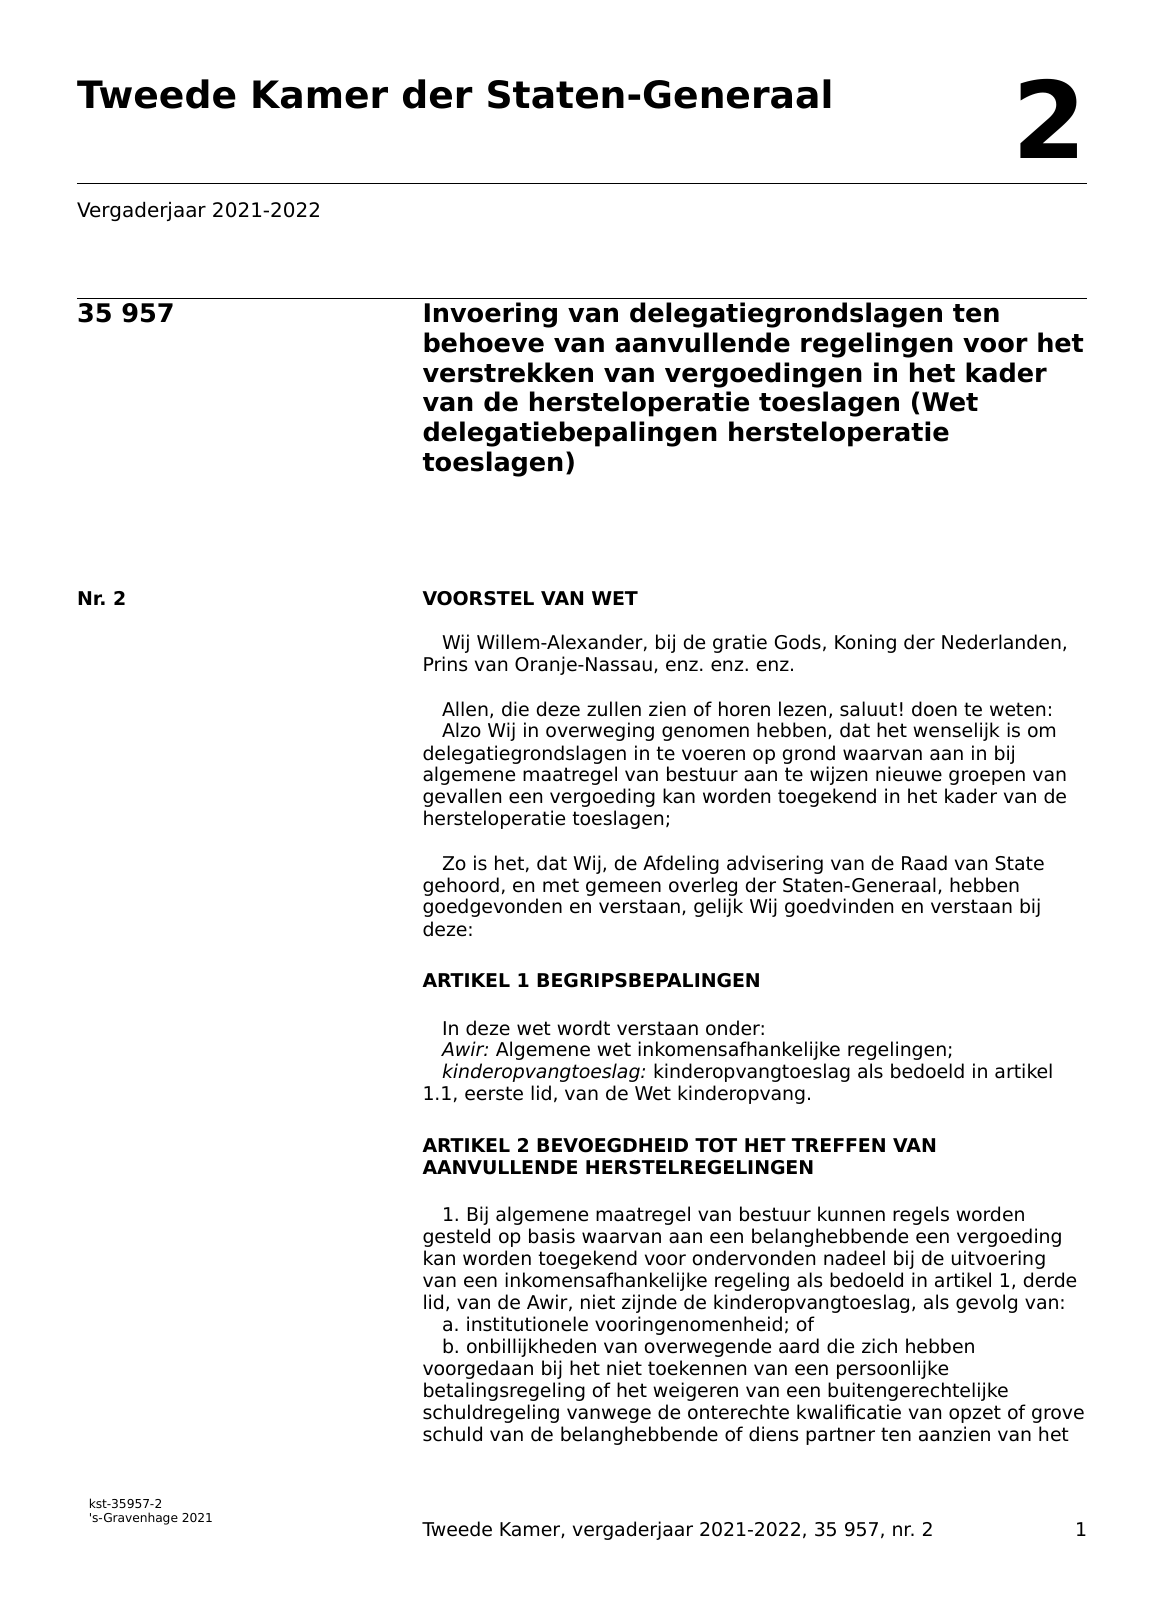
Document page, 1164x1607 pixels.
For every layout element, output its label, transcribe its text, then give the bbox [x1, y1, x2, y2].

subtitle ARTIKEL 2 BEVOEGDHEID TOT HET TREFFEN VAN AANVULLENDE HERSTELREGELINGEN [422, 1135, 1087, 1179]
subtitle Nr. 2 VOORSTEL VAN WET [77, 588, 1087, 610]
text In deze wet wordt verstaan onder: [422, 1017, 1087, 1039]
table_header Tweede Kamer der Staten-Generaal [77, 59, 886, 183]
table_header 2 [886, 59, 1087, 183]
text kst-35957-2 [88, 1497, 323, 1511]
text Allen, die deze zullen zien of horen lezen, saluut! doen te weten: [422, 698, 1087, 720]
subtitle 35 957 Invoering van delegatiegrondslagen ten behoeve van aanvullende regelingen voor het verstrekken van vergoedingen in het kader van de hersteloperatie toeslagen (Wet delegatiebepalingen hersteloperatie toeslagen) [77, 299, 1087, 477]
table_cell Vergaderjaar 2021-2022 [77, 184, 1087, 298]
text Zo is het, dat Wij, de Afdeling advisering van de Raad van State gehoord, en met gemeen overleg der Staten-Generaal, hebben goedgevonden en verstaan, gelijk Wij goedvinden en verstaan bij deze: [422, 852, 1087, 940]
text a. institutionele vooringenomenheid; of [422, 1314, 1087, 1336]
text kinderopvangtoeslag: kinderopvangtoeslag als bedoeld in artikel 1.1, eerste lid, van de Wet kinderopvang. [422, 1061, 1087, 1105]
text Alzo Wij in overweging genomen hebben, dat het wenselijk is om delegatiegrondslagen in te voeren op grond waarvan aan in bij algemene maatregel van bestuur aan te wijzen nieuwe groepen van gevallen een vergoeding kan worden toegekend in het kader van de hersteloperatie toeslagen; [422, 720, 1087, 830]
text b. onbillijkheden van overwegende aard die zich hebben voorgedaan bij het niet toekennen van een persoonlijke betalingsregeling of het weigeren van een buitengerechtelijke schuldregeling vanwege de onterechte kwalificatie van opzet of grove schuld van de belanghebbende of diens partner ten aanzien van het [422, 1336, 1087, 1446]
text 's-Gravenhage 2021 [88, 1511, 323, 1525]
subtitle ARTIKEL 1 BEGRIPSBEPALINGEN [422, 970, 1087, 992]
text Awir: Algemene wet inkomensafhankelijke regelingen; [422, 1039, 1087, 1061]
text Wij Willem-Alexander, bij de gratie Gods, Koning der Nederlanden, Prins van Oranje-Nassau, enz. enz. enz. [422, 632, 1087, 676]
text 1. Bij algemene maatregel van bestuur kunnen regels worden gesteld op basis waarvan aan een belanghebbende een vergoeding kan worden toegekend voor ondervonden nadeel bij de uitvoering van een inkomensafhankelijke regeling als bedoeld in artikel 1, derde lid, van de Awir, niet zijnde de kinderopvangtoeslag, als gevolg van: [422, 1204, 1087, 1314]
